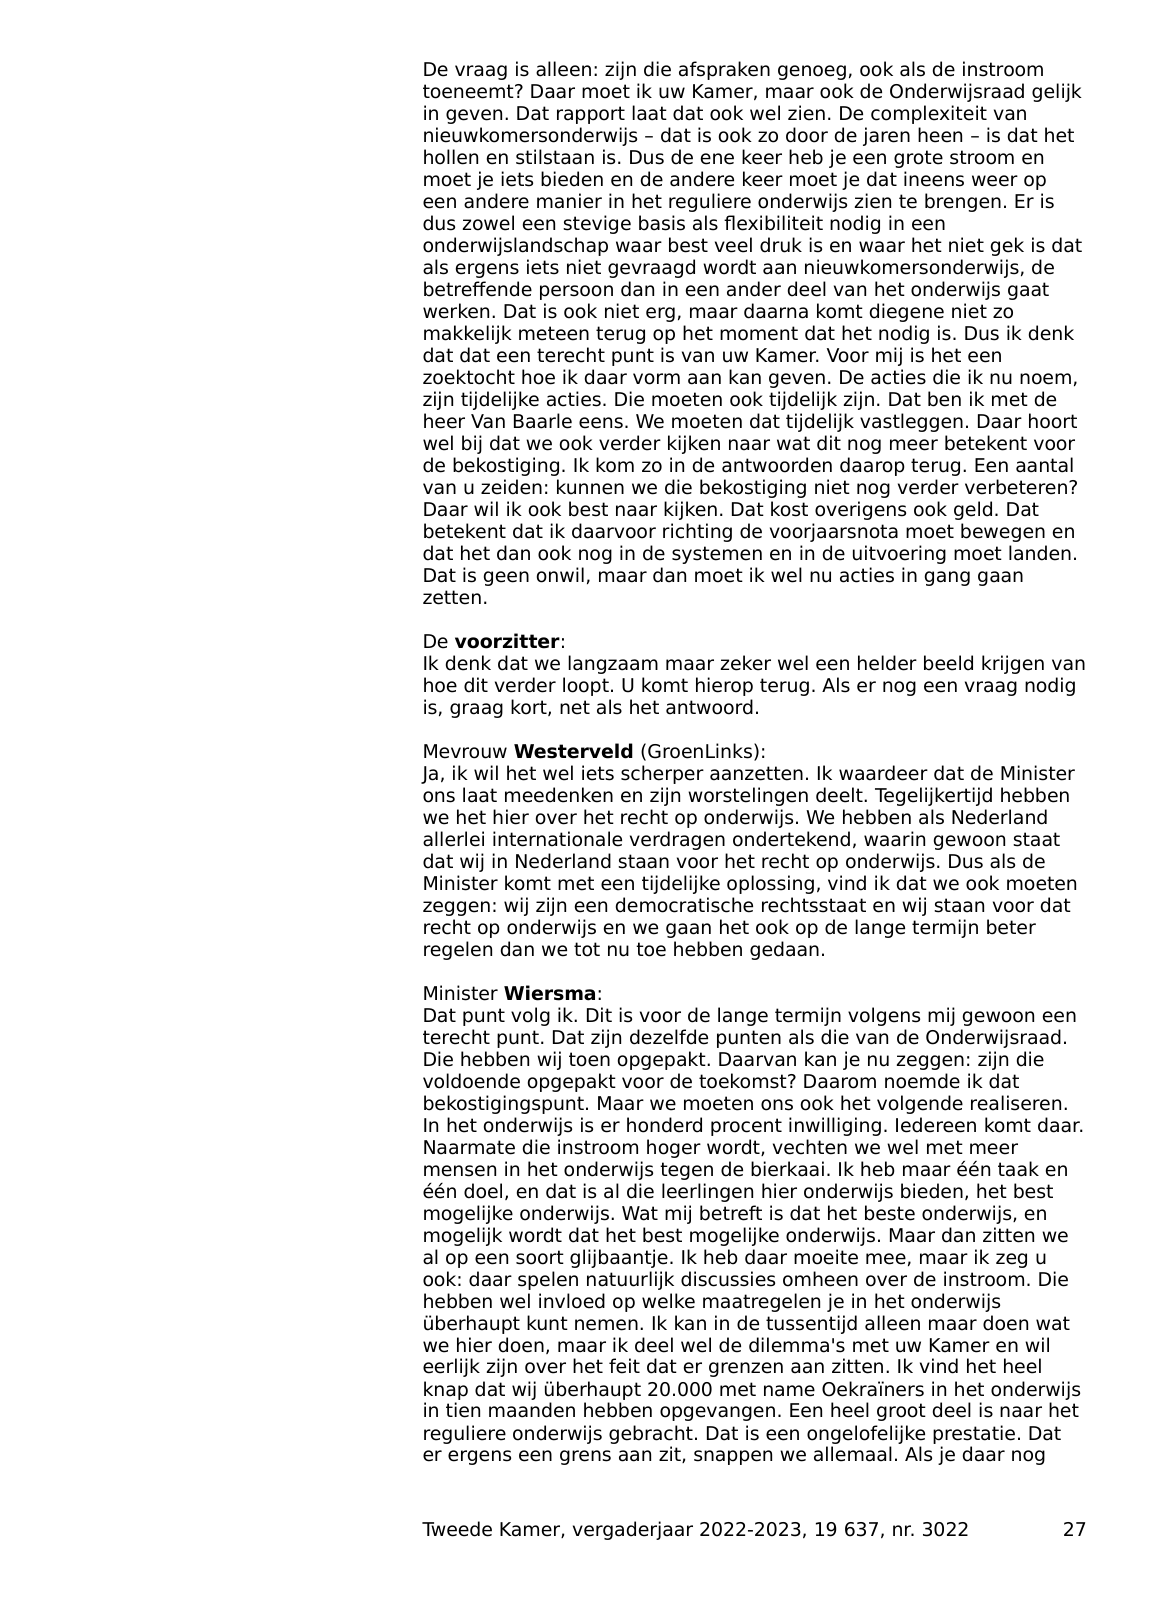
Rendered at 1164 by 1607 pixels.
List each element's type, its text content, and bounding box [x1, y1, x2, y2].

text Mevrouw Westerveld (GroenLinks): [422, 741, 1087, 763]
text Ik denk dat we langzaam maar zeker wel een helder beeld krijgen van hoe dit verder loopt. U komt hierop terug. Als er nog een vraag nodig is, graag kort, net als het antwoord. [422, 653, 1087, 719]
text Minister Wiersma: [422, 983, 1087, 1005]
text De voorzitter: [422, 631, 1087, 653]
text De vraag is alleen: zijn die afspraken genoeg, ook als de instroom toeneemt? Daar moet ik uw Kamer, maar ook de Onderwijsraad gelijk in geven. Dat rapport laat dat ook wel zien. De complexiteit van nieuwkomersonderwijs – dat is ook zo door de jaren heen – is dat het hollen en stilstaan is. Dus de ene keer heb je een grote stroom en moet je iets bieden en de andere keer moet je dat ineens weer op een andere manier in het reguliere onderwijs zien te brengen. Er is dus zowel een stevige basis als flexibiliteit nodig in een onderwijslandschap waar best veel druk is en waar het niet gek is dat als ergens iets niet gevraagd wordt aan nieuwkomersonderwijs, de betreffende persoon dan in een ander deel van het onderwijs gaat werken. Dat is ook niet erg, maar daarna komt diegene niet zo makkelijk meteen terug op het moment dat het nodig is. Dus ik denk dat dat een terecht punt is van uw Kamer. Voor mij is het een zoektocht hoe ik daar vorm aan kan geven. De acties die ik nu noem, zijn tijdelijke acties. Die moeten ook tijdelijk zijn. Dat ben ik met de heer Van Baarle eens. We moeten dat tijdelijk vastleggen. Daar hoort wel bij dat we ook verder kijken naar wat dit nog meer betekent voor de bekostiging. Ik kom zo in de antwoorden daarop terug. Een aantal van u zeiden: kunnen we die bekostiging niet nog verder verbeteren? Daar wil ik ook best naar kijken. Dat kost overigens ook geld. Dat betekent dat ik daarvoor richting de voorjaarsnota moet bewegen en dat het dan ook nog in de systemen en in de uitvoering moet landen. Dat is geen onwil, maar dan moet ik wel nu acties in gang gaan zetten. [422, 59, 1087, 608]
text Ja, ik wil het wel iets scherper aanzetten. Ik waardeer dat de Minister ons laat meedenken en zijn worstelingen deelt. Tegelijkertijd hebben we het hier over het recht op onderwijs. We hebben als Nederland allerlei internationale verdragen ondertekend, waarin gewoon staat dat wij in Nederland staan voor het recht op onderwijs. Dus als de Minister komt met een tijdelijke oplossing, vind ik dat we ook moeten zeggen: wij zijn een democratische rechtsstaat en wij staan voor dat recht op onderwijs en we gaan het ook op de lange termijn beter regelen dan we tot nu toe hebben gedaan. [422, 763, 1087, 961]
text Dat punt volg ik. Dit is voor de lange termijn volgens mij gewoon een terecht punt. Dat zijn dezelfde punten als die van de Onderwijsraad. Die hebben wij toen opgepakt. Daarvan kan je nu zeggen: zijn die voldoende opgepakt voor de toekomst? Daarom noemde ik dat bekostigingspunt. Maar we moeten ons ook het volgende realiseren. In het onderwijs is er honderd procent inwilliging. Iedereen komt daar. Naarmate die instroom hoger wordt, vechten we wel met meer mensen in het onderwijs tegen de bierkaai. Ik heb maar één taak en één doel, en dat is al die leerlingen hier onderwijs bieden, het best mogelijke onderwijs. Wat mij betreft is dat het beste onderwijs, en mogelijk wordt dat het best mogelijke onderwijs. Maar dan zitten we al op een soort glijbaantje. Ik heb daar moeite mee, maar ik zeg u ook: daar spelen natuurlijk discussies omheen over de instroom. Die hebben wel invloed op welke maatregelen je in het onderwijs überhaupt kunt nemen. Ik kan in de tussentijd alleen maar doen wat we hier doen, maar ik deel wel de dilemma's met uw Kamer en wil eerlijk zijn over het feit dat er grenzen aan zitten. Ik vind het heel knap dat wij überhaupt 20.000 met name Oekraïners in het onderwijs in tien maanden hebben opgevangen. Een heel groot deel is naar het reguliere onderwijs gebracht. Dat is een ongelofelijke prestatie. Dat er ergens een grens aan zit, snappen we allemaal. Als je daar nog [422, 1005, 1087, 1466]
